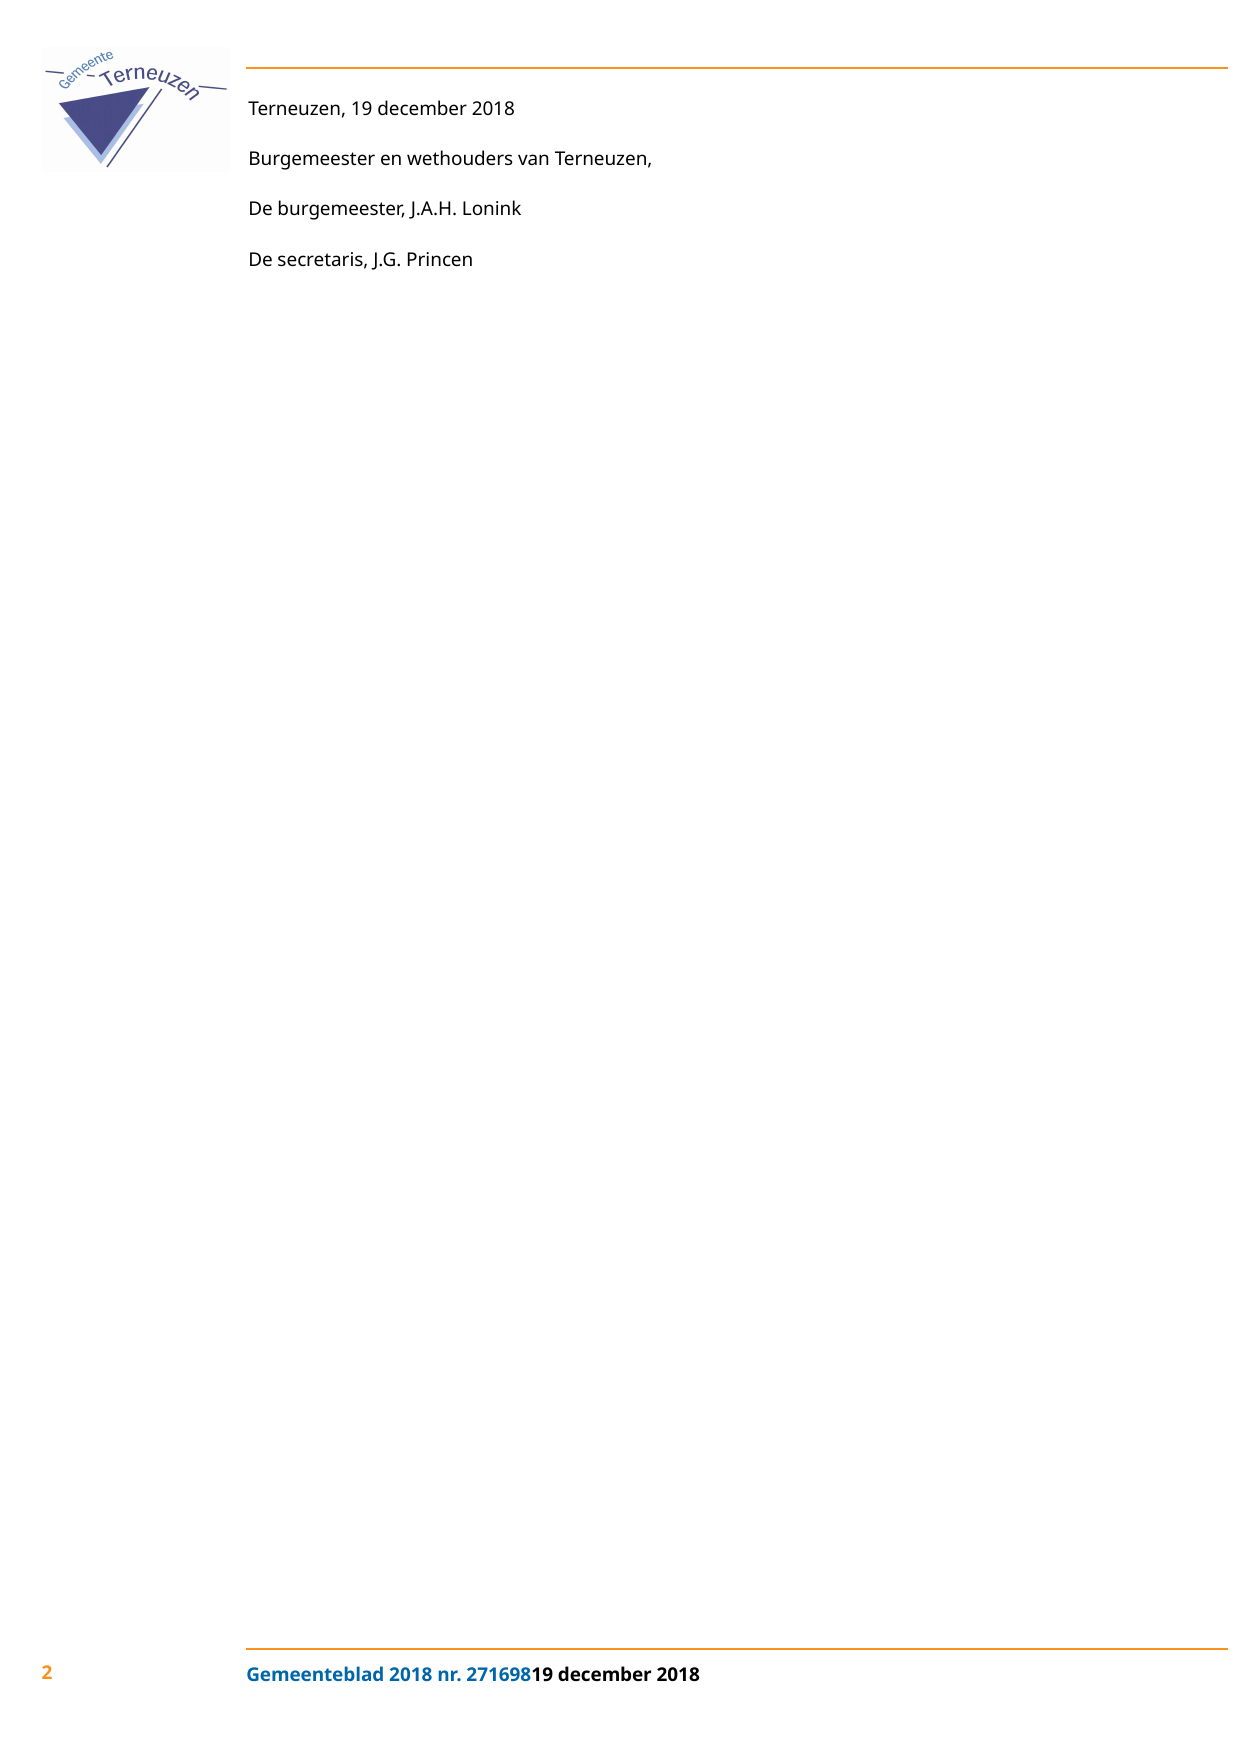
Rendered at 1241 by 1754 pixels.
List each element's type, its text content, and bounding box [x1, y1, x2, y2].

text Terneuzen, 19 december 2018 [248, 95, 1152, 121]
picture [41, 47, 231, 172]
text De burgemeester, J.A.H. Lonink [248, 196, 1152, 221]
text De secretaris, J.G. Princen [248, 246, 1152, 272]
text Burgemeester en wethouders van Terneuzen, [248, 145, 1152, 171]
